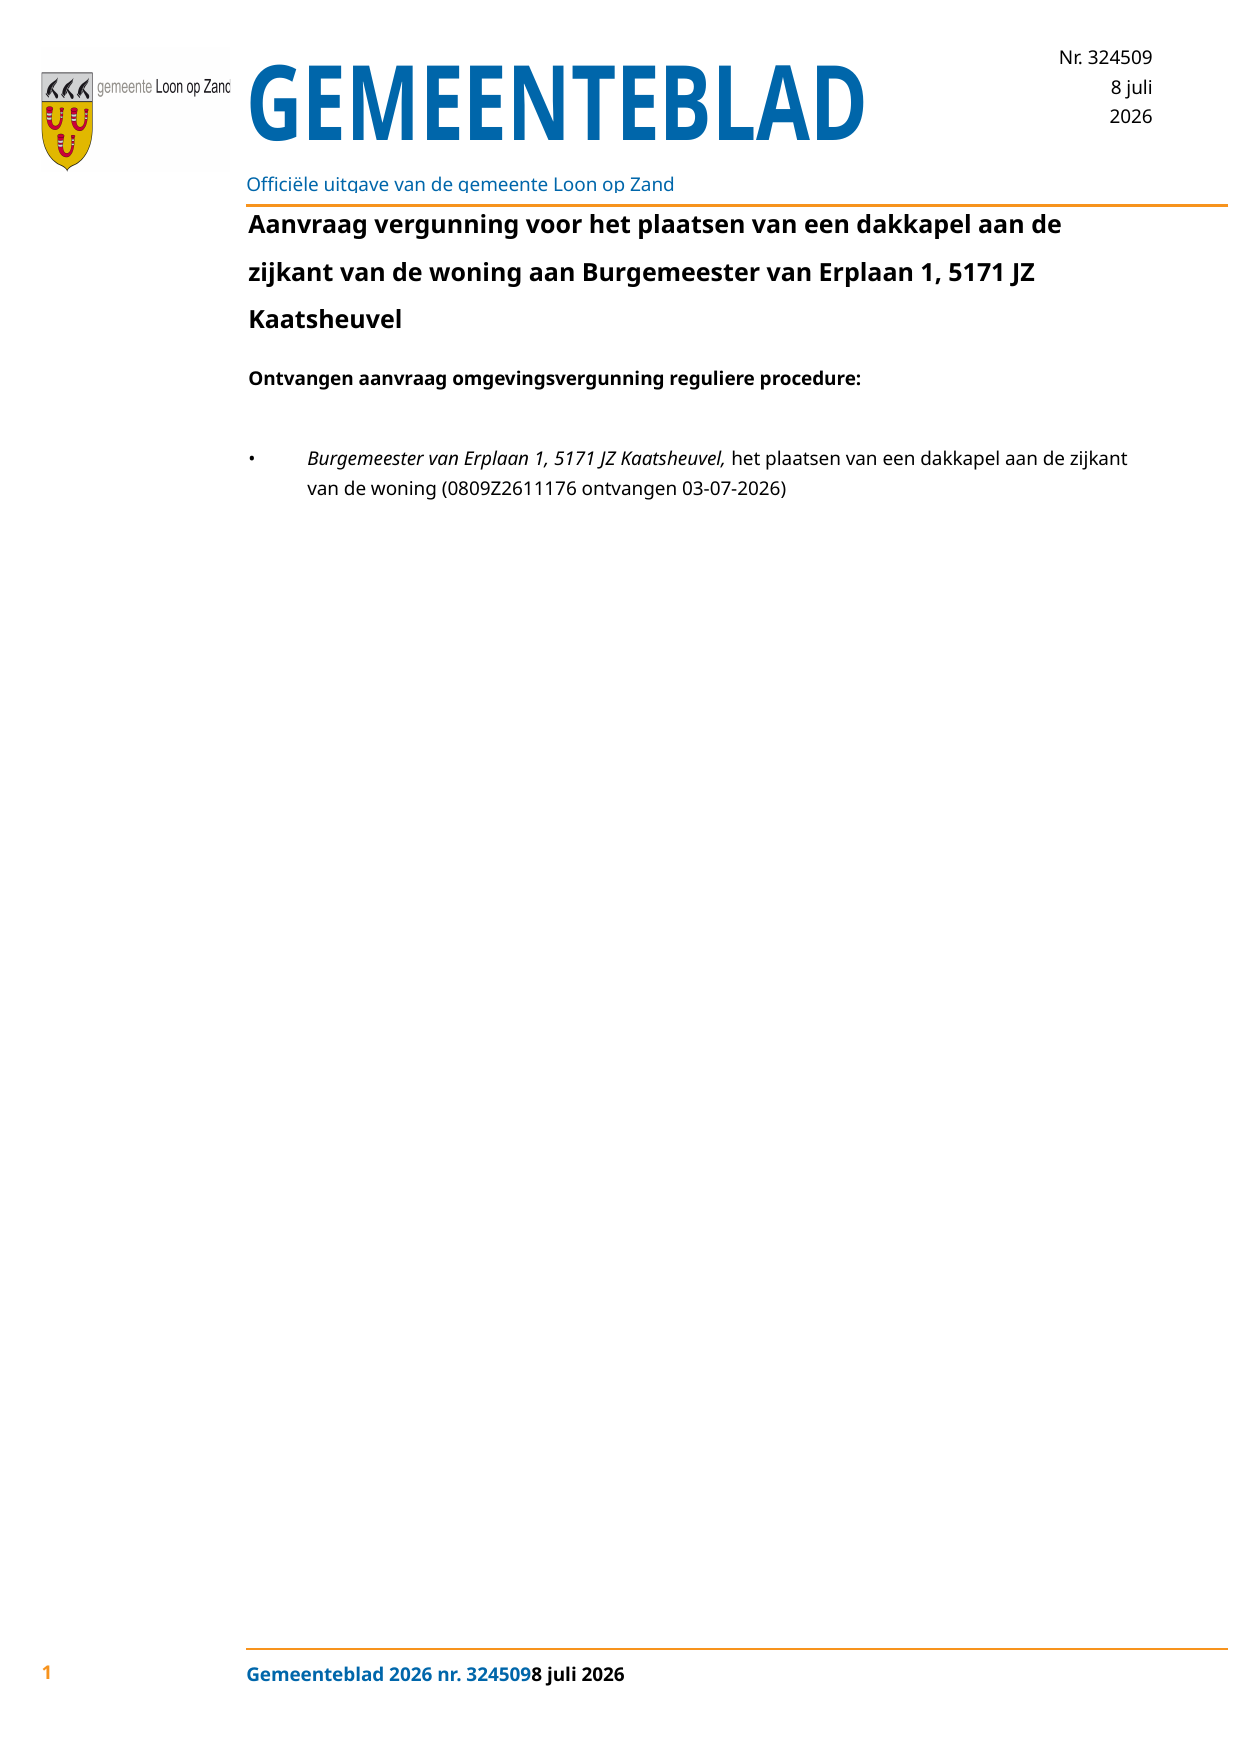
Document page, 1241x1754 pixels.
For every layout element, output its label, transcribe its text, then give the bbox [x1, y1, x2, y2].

text Ontvangen aanvraag omgevingsvergunning reguliere procedure: [248, 366, 1152, 391]
picture [41, 47, 231, 172]
text Aanvraag vergunning voor het plaatsen van een dakkapel aan de zijkant van de woning aan Burgemeester van Erplaan 1, 5171 JZ Kaatsheuvel [248, 207, 1152, 336]
list Burgemeester van Erplaan 1, 5171 JZ Kaatsheuvel, het plaatsen van een dakkapel aan de zijkant van de woning (0809Z2611176 ontvangen 03-07-2026) [248, 446, 1152, 501]
